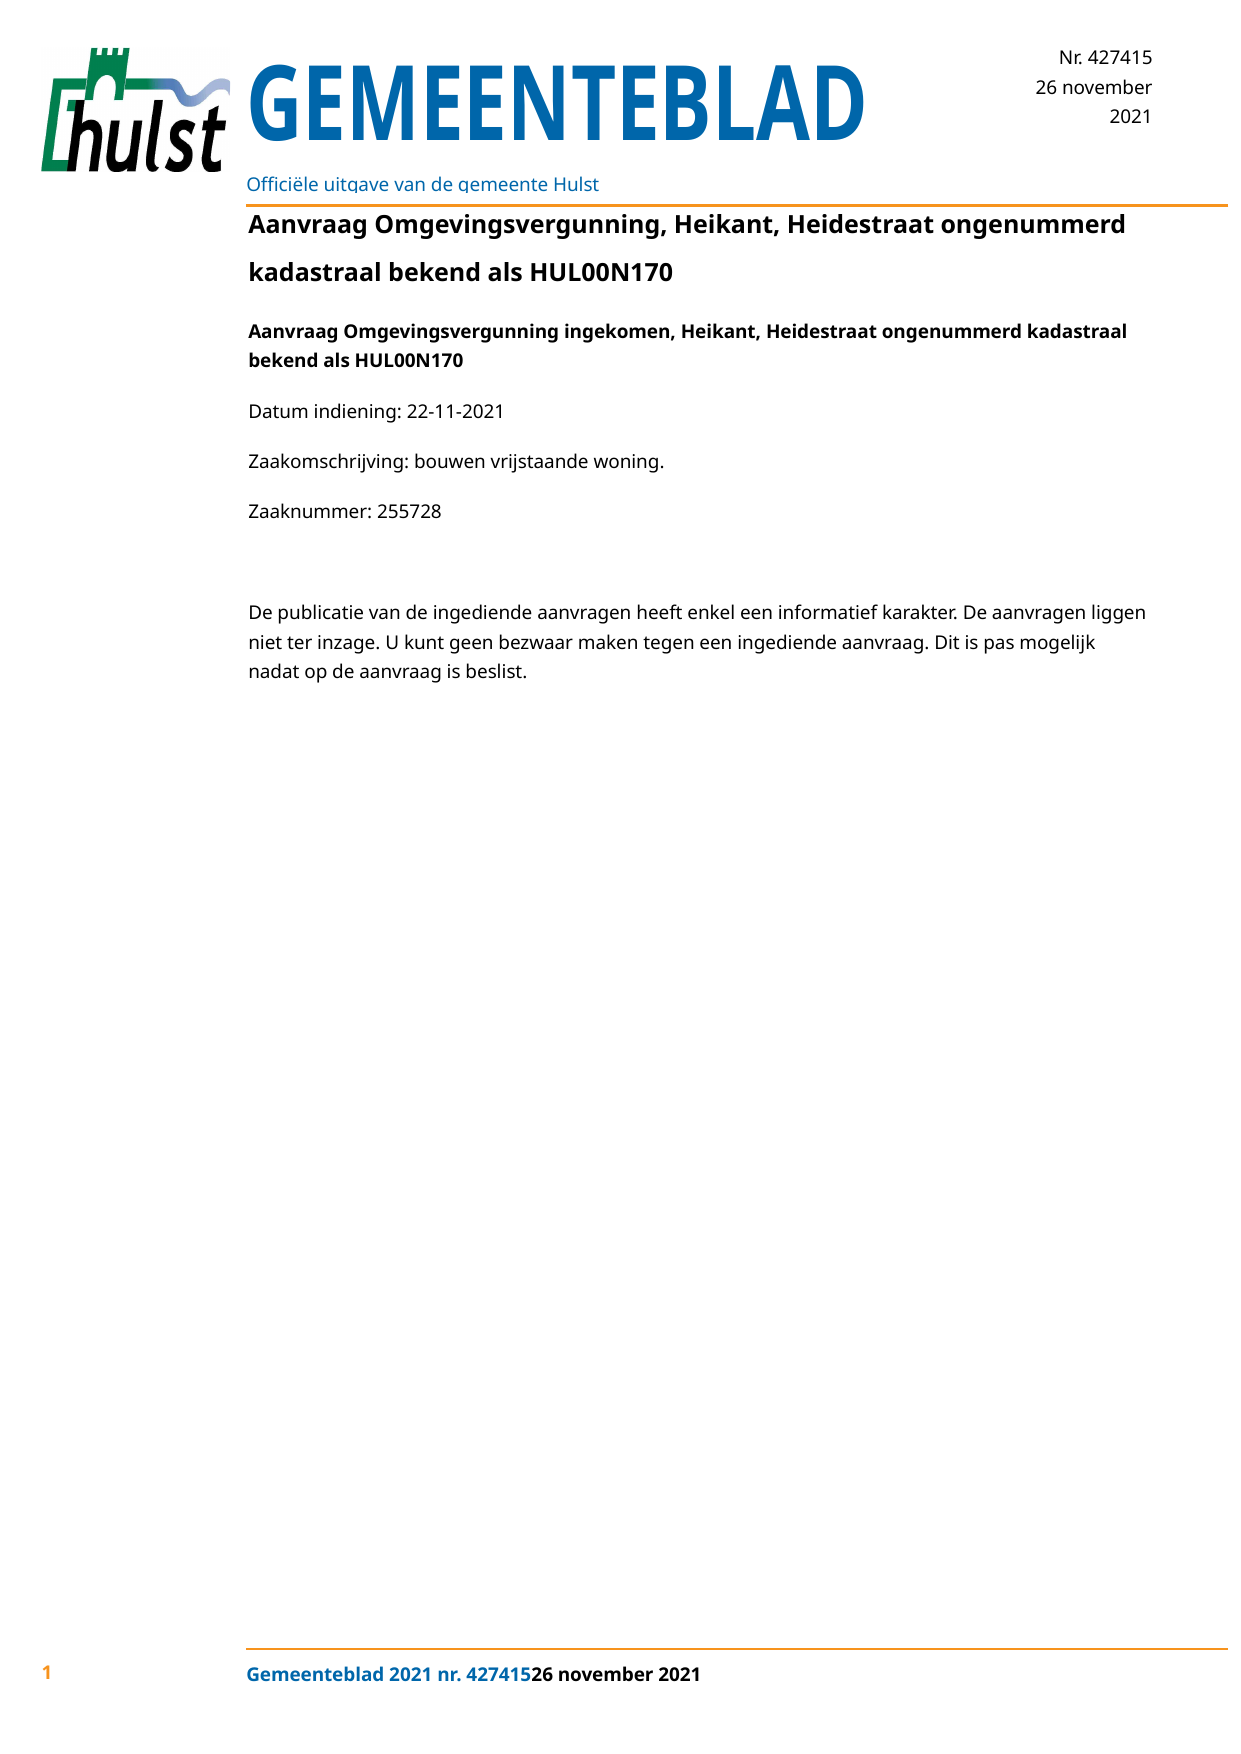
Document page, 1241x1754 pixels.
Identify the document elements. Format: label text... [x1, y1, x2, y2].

text De publicatie van de ingediende aanvragen heeft enkel een informatief karakter. De aanvragen liggen niet ter inzage. U kunt geen bezwaar maken tegen een ingediende aanvraag. Dit is pas mogelijk nadat op de aanvraag is beslist. [248, 599, 1152, 684]
text Zaaknummer: 255728 [248, 499, 1152, 524]
text Datum indiening: 22-11-2021 [248, 398, 1152, 424]
text Aanvraag Omgevingsvergunning ingekomen, Heikant, Heidestraat ongenummerd kadastraal bekend als HUL00N170 [248, 318, 1152, 373]
picture [41, 47, 231, 172]
text Aanvraag Omgevingsvergunning, Heikant, Heidestraat ongenummerd kadastraal bekend als HUL00N170 [248, 207, 1152, 288]
text Zaakomschrijving: bouwen vrijstaande woning. [248, 448, 1152, 474]
